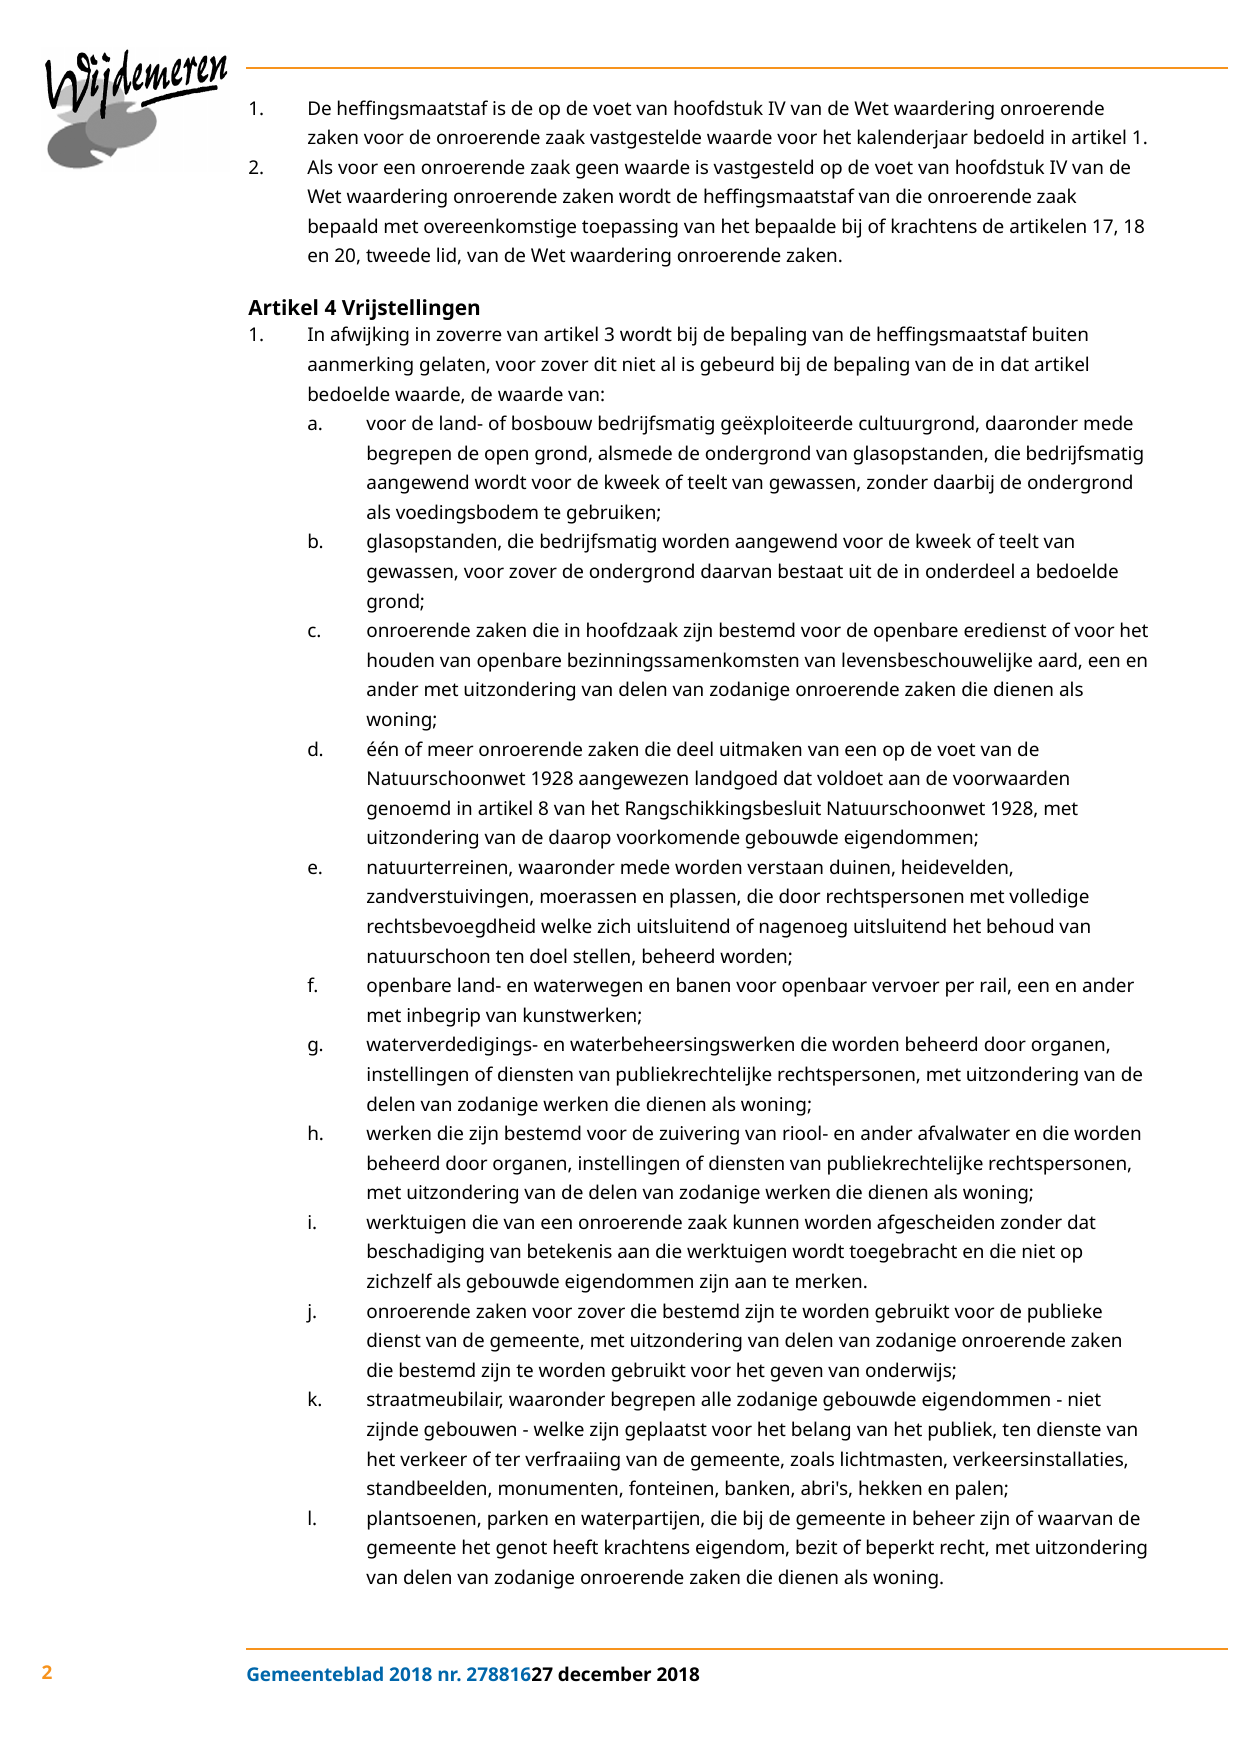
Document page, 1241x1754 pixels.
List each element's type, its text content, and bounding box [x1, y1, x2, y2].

list werktuigen die van een onroerende zaak kunnen worden afgescheiden zonder dat beschadiging van betekenis aan die werktuigen wordt toegebracht en die niet op zichzelf als gebouwde eigendommen zijn aan te merken. [307, 1209, 1152, 1294]
text Artikel 4 Vrijstellingen [248, 293, 1152, 322]
list werken die zijn bestemd voor de zuivering van riool- en ander afvalwater en die worden beheerd door organen, instellingen of diensten van publiekrechtelijke rechtspersonen, met uitzondering van de delen van zodanige werken die dienen als woning; [307, 1120, 1152, 1205]
list één of meer onroerende zaken die deel uitmaken van een op de voet van de Natuurschoonwet 1928 aangewezen landgoed dat voldoet aan de voorwaarden genoemd in artikel 8 van het Rangschikkingsbesluit Natuurschoonwet 1928, met uitzondering van de daarop voorkomende gebouwde eigendommen; [307, 736, 1152, 850]
list Als voor een onroerende zaak geen waarde is vastgesteld op de voet van hoofdstuk IV van de Wet waardering onroerende zaken wordt de heffingsmaatstaf van die onroerende zaak bepaald met overeenkomstige toepassing van het bepaalde bij of krachtens de artikelen 17, 18 en 20, tweede lid, van de Wet waardering onroerende zaken. [248, 154, 1152, 268]
list straatmeubilair, waaronder begrepen alle zodanige gebouwde eigendommen - niet zijnde gebouwen - welke zijn geplaatst voor het belang van het publiek, ten dienste van het verkeer of ter verfraaiing van de gemeente, zoals lichtmasten, verkeersinstallaties, standbeelden, monumenten, fonteinen, banken, abri's, hekken en palen; [307, 1387, 1152, 1501]
list In afwijking in zoverre van artikel 3 wordt bij de bepaling van de heffingsmaatstaf buiten aanmerking gelaten, voor zover dit niet al is gebeurd bij de bepaling van de in dat artikel bedoelde waarde, de waarde van: [248, 322, 1152, 406]
list onroerende zaken die in hoofdzaak zijn bestemd voor de openbare eredienst of voor het houden van openbare bezinningssamenkomsten van levensbeschouwelijke aard, een en ander met uitzondering van delen van zodanige onroerende zaken die dienen als woning; [307, 617, 1152, 732]
list voor de land- of bosbouw bedrijfsmatig geëxploiteerde cultuurgrond, daaronder mede begrepen de open grond, alsmede de ondergrond van glasopstanden, die bedrijfsmatig aangewend wordt voor de kweek of teelt van gewassen, zonder daarbij de ondergrond als voedingsbodem te gebruiken; [307, 410, 1152, 525]
list waterverdedigings- en waterbeheersingswerken die worden beheerd door organen, instellingen of diensten van publiekrechtelijke rechtspersonen, met uitzondering van de delen van zodanige werken die dienen als woning; [307, 1032, 1152, 1116]
list glasopstanden, die bedrijfsmatig worden aangewend voor de kweek of teelt van gewassen, voor zover de ondergrond daarvan bestaat uit de in onderdeel a bedoelde grond; [307, 529, 1152, 613]
list natuurterreinen, waaronder mede worden verstaan duinen, heidevelden, zandverstuivingen, moerassen en plassen, die door rechtspersonen met volledige rechtsbevoegdheid welke zich uitsluitend of nagenoeg uitsluitend het behoud van natuurschoon ten doel stellen, beheerd worden; [307, 854, 1152, 968]
list openbare land- en waterwegen en banen voor openbaar vervoer per rail, een en ander met inbegrip van kunstwerken; [307, 972, 1152, 1028]
picture [41, 47, 231, 172]
list De heffingsmaatstaf is de op de voet van hoofdstuk IV van de Wet waardering onroerende zaken voor de onroerende zaak vastgestelde waarde voor het kalenderjaar bedoeld in artikel 1. [248, 95, 1152, 150]
list plantsoenen, parken en waterpartijen, die bij de gemeente in beheer zijn of waarvan de gemeente het genot heeft krachtens eigendom, bezit of beperkt recht, met uitzondering van delen van zodanige onroerende zaken die dienen als woning. [307, 1505, 1152, 1590]
list onroerende zaken voor zover die bestemd zijn te worden gebruikt voor de publieke dienst van de gemeente, met uitzondering van delen van zodanige onroerende zaken die bestemd zijn te worden gebruikt voor het geven van onderwijs; [307, 1298, 1152, 1383]
